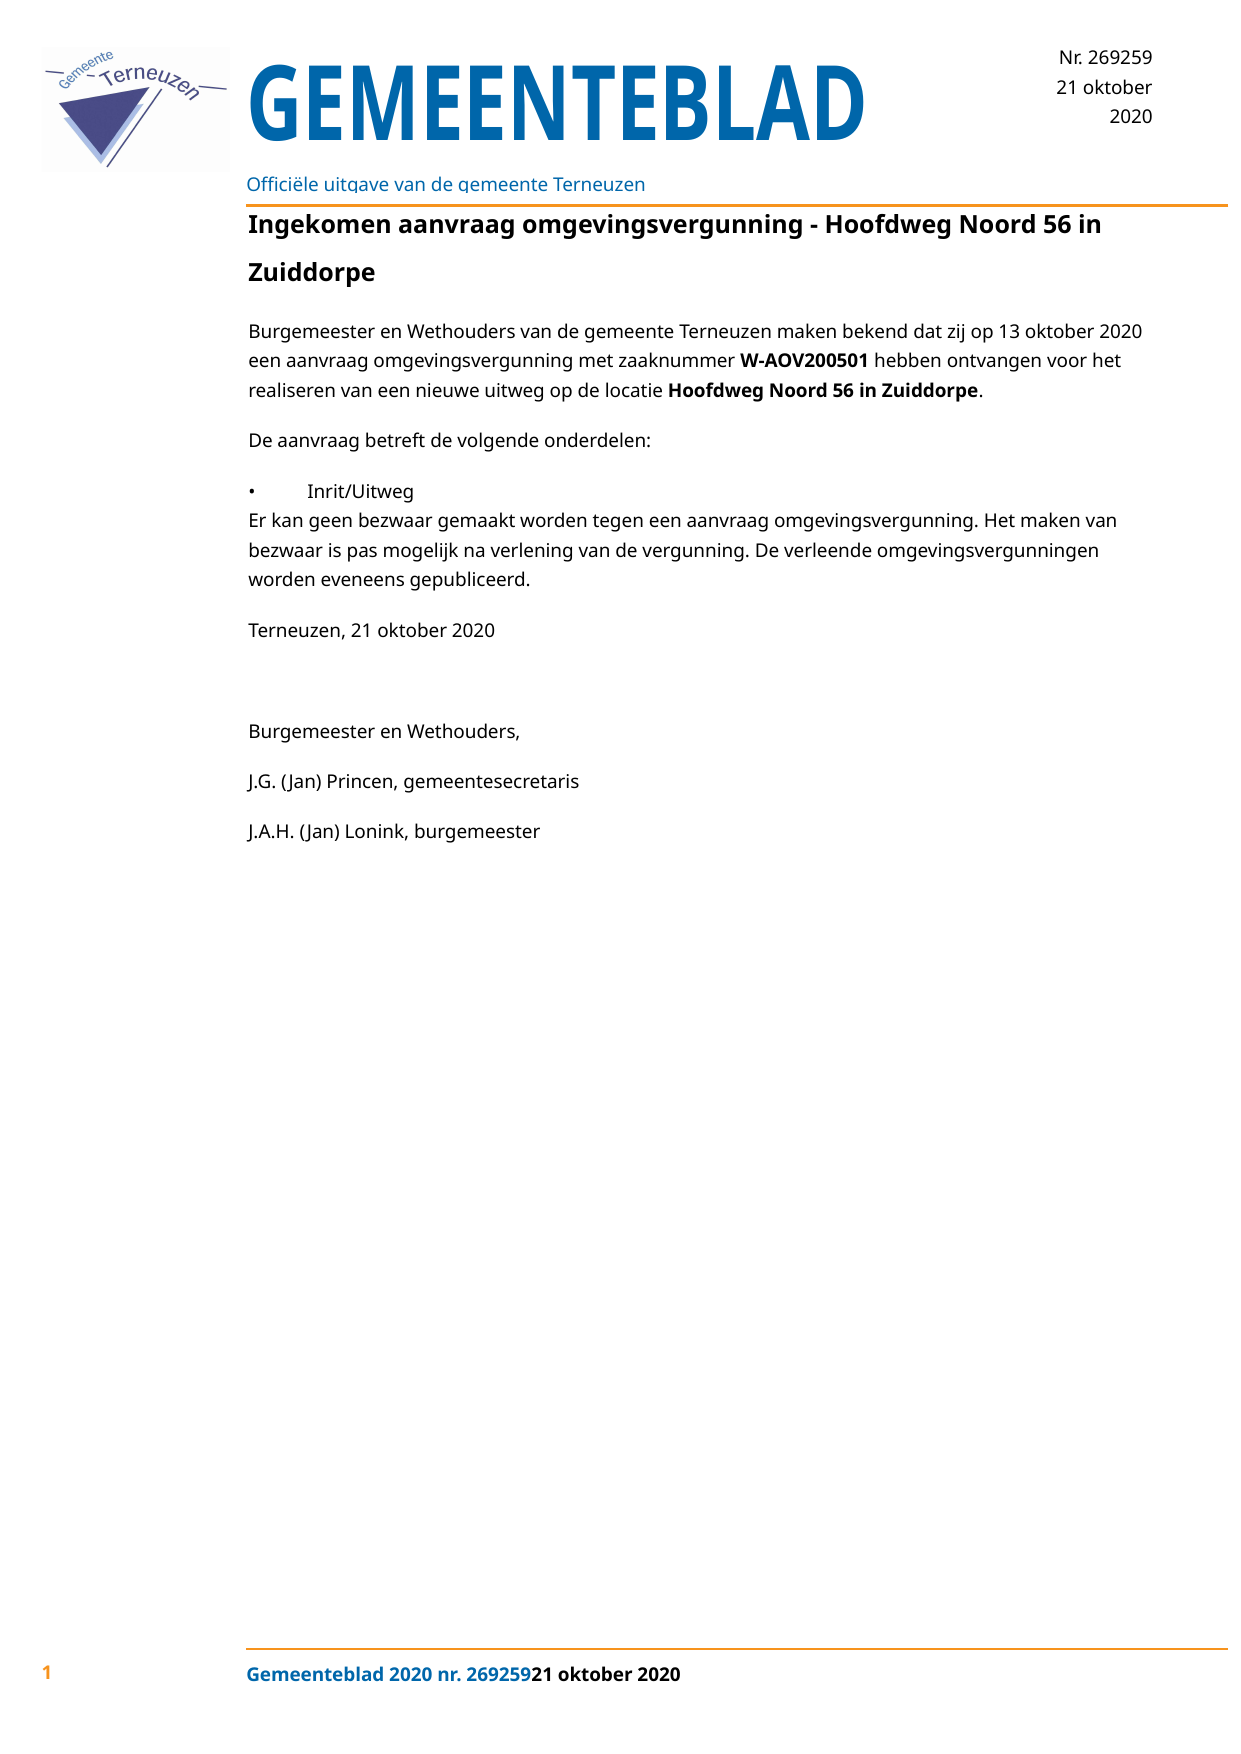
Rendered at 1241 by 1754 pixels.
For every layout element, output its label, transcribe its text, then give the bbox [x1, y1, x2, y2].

text J.G. (Jan) Princen, gemeentesecretaris [248, 768, 1152, 794]
text J.A.H. (Jan) Lonink, burgemeester [248, 819, 1152, 844]
text Er kan geen bezwaar gemaakt worden tegen een aanvraag omgevingsvergunning. Het maken van bezwaar is pas mogelijk na verlening van de vergunning. De verleende omgevingsvergunningen worden eveneens gepubliceerd. [248, 507, 1152, 592]
text Burgemeester en Wethouders van de gemeente Terneuzen maken bekend dat zij op 13 oktober 2020 een aanvraag omgevingsvergunning met zaaknummer W-AOV200501 hebben ontvangen voor het realiseren van een nieuwe uitweg op de locatie Hoofdweg Noord 56 in Zuiddorpe. [248, 318, 1152, 403]
text Ingekomen aanvraag omgevingsvergunning - Hoofdweg Noord 56 in Zuiddorpe [248, 207, 1152, 288]
text De aanvraag betreft de volgende onderdelen: [248, 427, 1152, 453]
list Inrit/Uitweg [248, 478, 1152, 504]
text Terneuzen, 21 oktober 2020 [248, 617, 1152, 643]
text Burgemeester en Wethouders, [248, 718, 1152, 744]
picture [41, 47, 231, 172]
